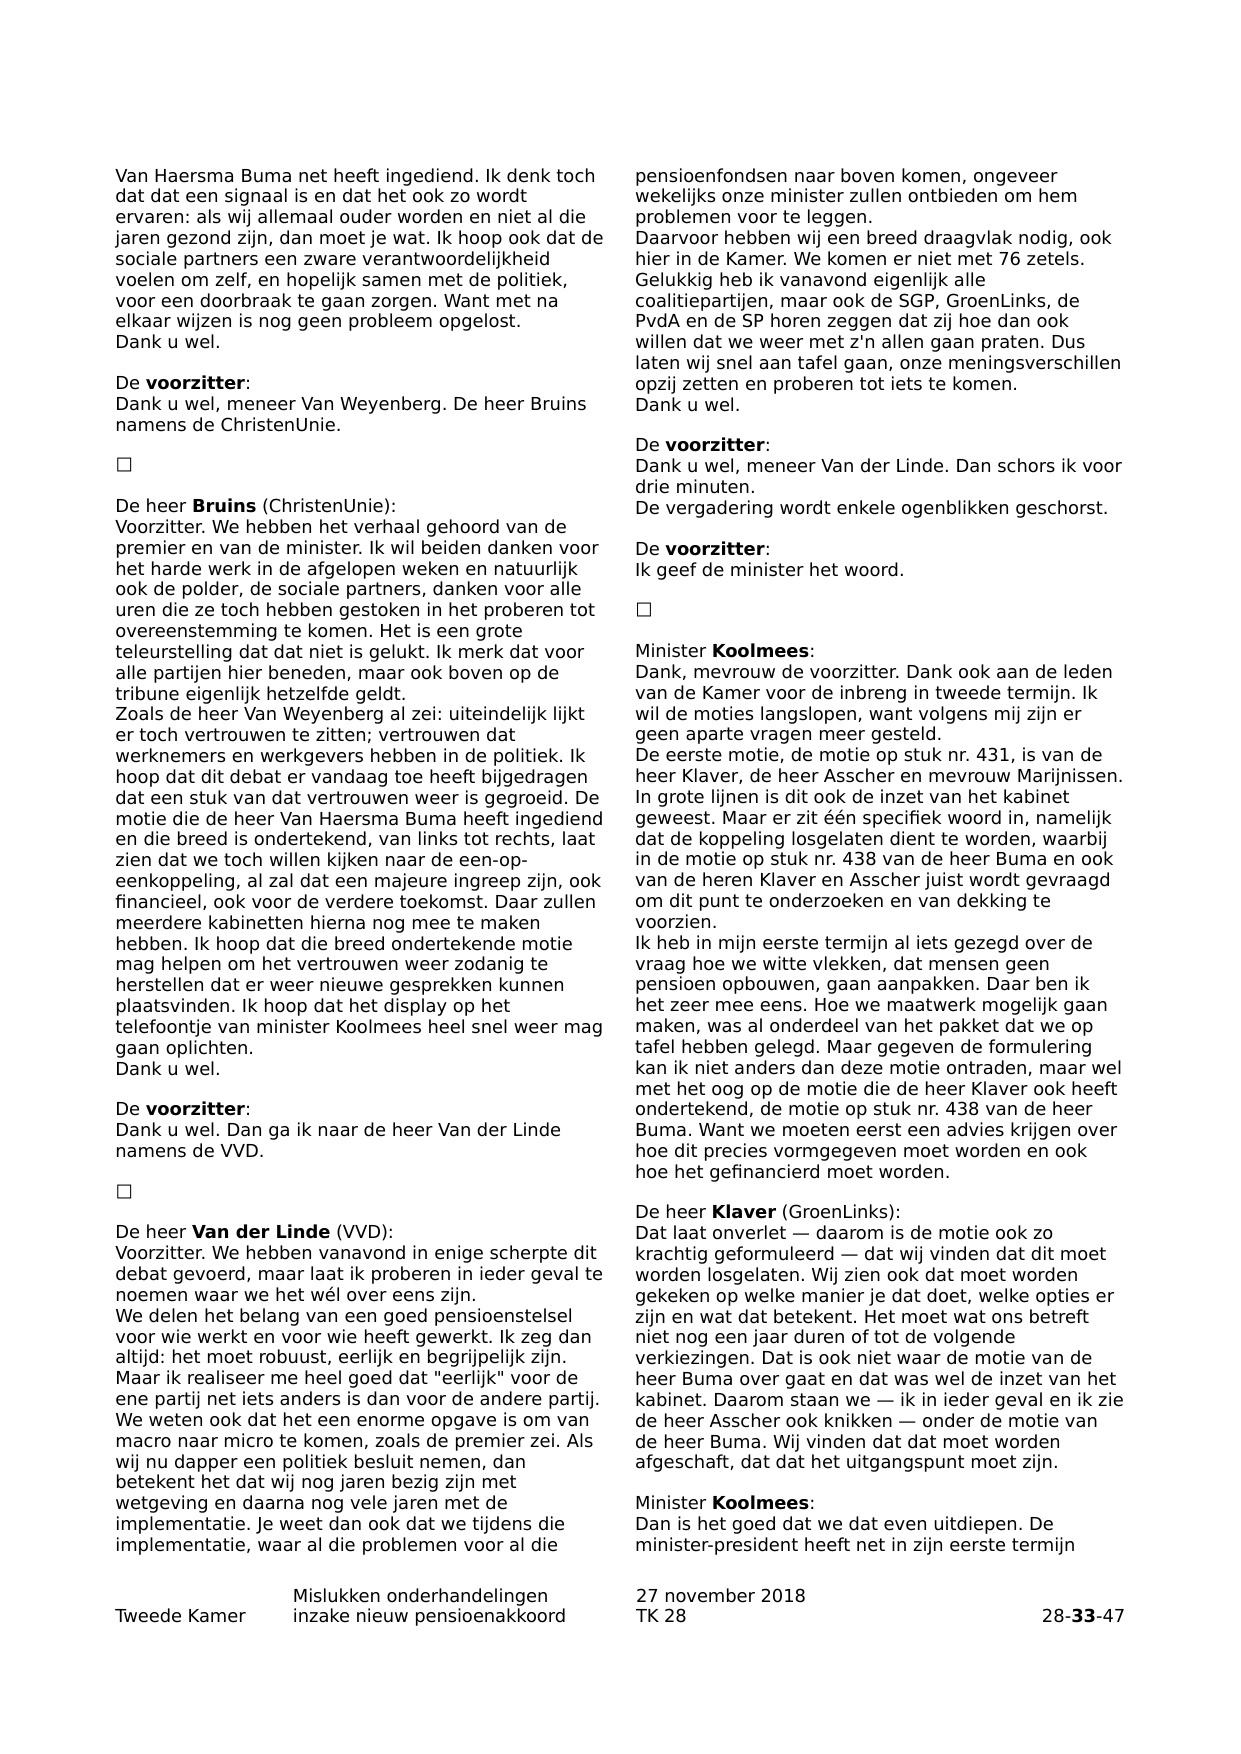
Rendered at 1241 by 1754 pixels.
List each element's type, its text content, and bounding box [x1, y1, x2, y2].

text Van Haersma Buma net heeft ingediend. Ik denk toch dat dat een signaal is en dat het ook zo wordt ervaren: als wij allemaal ouder worden en niet al die jaren gezond zijn, dan moet je wat. Ik hoop ook dat de sociale partners een zware verantwoordelijkheid voelen om zelf, en hopelijk samen met de politiek, voor een doorbraak te gaan zorgen. Want met na elkaar wijzen is nog geen probleem opgelost. [115, 165, 605, 332]
text De heer Klaver (GroenLinks): [635, 1202, 1125, 1223]
text De voorzitter: [115, 1099, 605, 1120]
text De voorzitter: [635, 435, 1125, 456]
text Ik heb in mijn eerste termijn al iets gezegd over de vraag hoe we witte vlekken, dat mensen geen pensioen opbouwen, gaan aanpakken. Daar ben ik het zeer mee eens. Hoe we maatwerk mogelijk gaan maken, was al onderdeel van het pakket dat we op tafel hebben gelegd. Maar gegeven de formulering kan ik niet anders dan deze motie ontraden, maar wel met het oog op de motie die de heer Klaver ook heeft ondertekend, de motie op stuk nr. 438 van de heer Buma. Want we moeten eerst een advies krijgen over hoe dit precies vormgegeven moet worden en ook hoe het gefinancierd moet worden. [635, 932, 1125, 1182]
text De voorzitter: [115, 373, 605, 393]
text We delen het belang van een goed pensioenstelsel voor wie werkt en voor wie heeft gewerkt. Ik zeg dan altijd: het moet robuust, eerlijk en begrijpelijk zijn. Maar ik realiseer me heel goed dat "eerlijk" voor de ene partij net iets anders is dan voor de andere partij. [115, 1306, 605, 1410]
text ⬜ [115, 455, 605, 476]
text Dank, mevrouw de voorzitter. Dank ook aan de leden van de Kamer voor de inbreng in tweede termijn. Ik wil de moties langslopen, want volgens mij zijn er geen aparte vragen meer gesteld. [635, 662, 1125, 745]
text Dank u wel, meneer Van der Linde. Dan schors ik voor drie minuten. [635, 456, 1125, 498]
text ⬜ [635, 600, 1125, 621]
text De heer Van der Linde (VVD): [115, 1222, 605, 1243]
text Ik geef de minister het woord. [635, 559, 1125, 580]
text Minister Koolmees: [635, 1493, 1125, 1514]
text De eerste motie, de motie op stuk nr. 431, is van de heer Klaver, de heer Asscher en mevrouw Marijnissen. In grote lijnen is dit ook de inzet van het kabinet geweest. Maar er zit één specifiek woord in, namelijk dat de koppeling losgelaten dient te worden, waarbij in de motie op stuk nr. 438 van de heer Buma en ook van de heren Klaver en Asscher juist wordt gevraagd om dit punt te onderzoeken en van dekking te voorzien. [635, 745, 1125, 932]
text Dan is het goed dat we dat even uitdiepen. De minister-president heeft net in zijn eerste termijn [635, 1514, 1125, 1556]
text Dat laat onverlet — daarom is de motie ook zo krachtig geformuleerd — dat wij vinden dat dit moet worden losgelaten. Wij zien ook dat moet worden gekeken op welke manier je dat doet, welke opties er zijn en wat dat betekent. Het moet wat ons betreft niet nog een jaar duren of tot de volgende verkiezingen. Dat is ook niet waar de motie van de heer Buma over gaat en dat was wel de inzet van het kabinet. Daarom staan we — ik in ieder geval en ik zie de heer Asscher ook knikken — onder de motie van de heer Buma. Wij vinden dat dat moet worden afgeschaft, dat dat het uitgangspunt moet zijn. [635, 1223, 1125, 1473]
text Daarvoor hebben wij een breed draagvlak nodig, ook hier in de Kamer. We komen er niet met 76 zetels. Gelukkig heb ik vanavond eigenlijk alle coalitiepartijen, maar ook de SGP, GroenLinks, de PvdA en de SP horen zeggen dat zij hoe dan ook willen dat we weer met z'n allen gaan praten. Dus laten wij snel aan tafel gaan, onze meningsverschillen opzij zetten en proberen tot iets te komen. [635, 228, 1125, 394]
text ⬜ [115, 1182, 605, 1202]
text Voorzitter. We hebben het verhaal gehoord van de premier en van de minister. Ik wil beiden danken voor het harde werk in de afgelopen weken en natuurlijk ook de polder, de sociale partners, danken voor alle uren die ze toch hebben gestoken in het proberen tot overeenstemming te komen. Het is een grote teleurstelling dat dat niet is gelukt. Ik merk dat voor alle partijen hier beneden, maar ook boven op de tribune eigenlijk hetzelfde geldt. [115, 517, 605, 704]
text Dank u wel. [115, 332, 605, 353]
text De voorzitter: [635, 538, 1125, 559]
text De vergadering wordt enkele ogenblikken geschorst. [635, 498, 1125, 518]
text Dank u wel. [115, 1058, 605, 1079]
text Dank u wel, meneer Van Weyenberg. De heer Bruins namens de ChristenUnie. [115, 393, 605, 435]
text pensioenfondsen naar boven komen, ongeveer wekelijks onze minister zullen ontbieden om hem problemen voor te leggen. [635, 165, 1125, 228]
text Dank u wel. [635, 394, 1125, 415]
text De heer Bruins (ChristenUnie): [115, 496, 605, 517]
text Minister Koolmees: [635, 641, 1125, 662]
text We weten ook dat het een enorme opgave is om van macro naar micro te komen, zoals de premier zei. Als wij nu dapper een politiek besluit nemen, dan betekent het dat wij nog jaren bezig zijn met wetgeving en daarna nog vele jaren met de implementatie. Je weet dan ook dat we tijdens die implementatie, waar al die problemen voor al die [115, 1410, 605, 1556]
text Zoals de heer Van Weyenberg al zei: uiteindelijk lijkt er toch vertrouwen te zitten; vertrouwen dat werknemers en werkgevers hebben in de politiek. Ik hoop dat dit debat er vandaag toe heeft bijgedragen dat een stuk van dat vertrouwen weer is gegroeid. De motie die de heer Van Haersma Buma heeft ingediend en die breed is ondertekend, van links tot rechts, laat zien dat we toch willen kijken naar de een-op-eenkoppeling, al zal dat een majeure ingreep zijn, ook financieel, ook voor de verdere toekomst. Daar zullen meerdere kabinetten hierna nog mee te maken hebben. Ik hoop dat die breed ondertekende motie mag helpen om het vertrouwen weer zodanig te herstellen dat er weer nieuwe gesprekken kunnen plaatsvinden. Ik hoop dat het display op het telefoontje van minister Koolmees heel snel weer mag gaan oplichten. [115, 704, 605, 1058]
text Voorzitter. We hebben vanavond in enige scherpte dit debat gevoerd, maar laat ik proberen in ieder geval te noemen waar we het wél over eens zijn. [115, 1243, 605, 1306]
text Dank u wel. Dan ga ik naar de heer Van der Linde namens de VVD. [115, 1120, 605, 1162]
